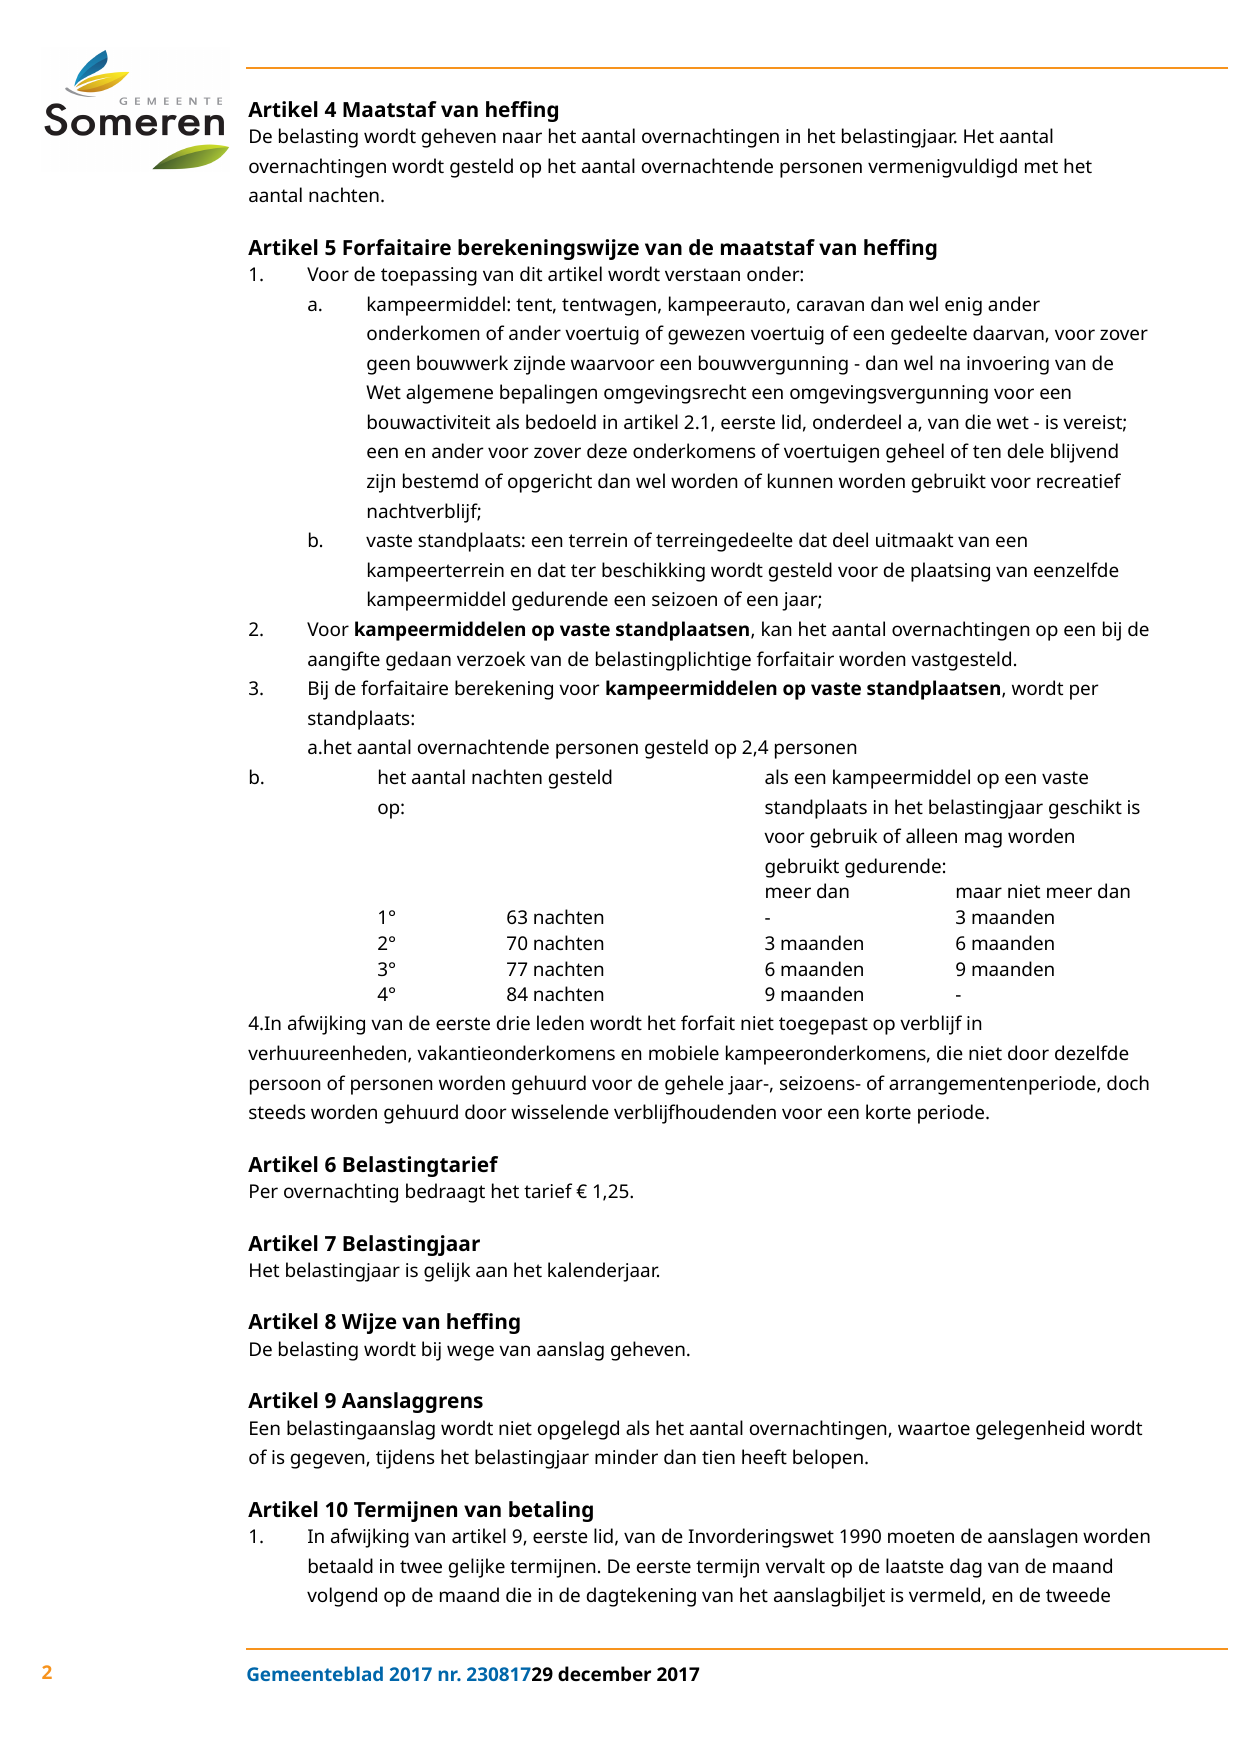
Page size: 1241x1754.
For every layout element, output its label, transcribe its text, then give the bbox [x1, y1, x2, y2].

text De belasting wordt bij wege van aanslag geheven. [248, 1336, 1152, 1362]
table_cell 1° [377, 905, 506, 930]
table_cell maar niet meer dan [955, 879, 1152, 904]
text Een belastingaanslag wordt niet opgelegd als het aantal overnachtingen, waartoe gelegenheid wordt of is gegeven, tijdens het belastingjaar minder dan tien heeft belopen. [248, 1415, 1152, 1470]
text Artikel 6 Belastingtarief [248, 1150, 1152, 1178]
table_cell 6 maanden [764, 956, 955, 982]
list vaste standplaats: een terrein of terreingedeelte dat deel uitmaakt van een kampeerterrein en dat ter beschikking wordt gesteld voor de plaatsing van eenzelfde kampeermiddel gedurende een seizoen of een jaar; [307, 527, 1152, 612]
table_cell [635, 905, 764, 930]
table_cell 70 nachten [506, 930, 635, 956]
list Voor de toepassing van dit artikel wordt verstaan onder: [248, 261, 1152, 287]
table_cell [248, 879, 377, 904]
text Artikel 4 Maatstaf van heffing [248, 95, 1152, 123]
table_cell 4° [377, 982, 506, 1007]
list a.het aantal overnachtende personen gesteld op 2,4 personen [248, 734, 1152, 760]
text Artikel 9 Aanslaggrens [248, 1386, 1152, 1415]
table_cell 3 maanden [955, 905, 1152, 930]
table_cell [506, 879, 635, 904]
table_cell - [955, 982, 1152, 1007]
table_cell 63 nachten [506, 905, 635, 930]
table_cell - [764, 905, 955, 930]
table_cell [635, 982, 764, 1007]
list Voor kampeermiddelen op vaste standplaatsen, kan het aantal overnachtingen op een bij de aangifte gedaan verzoek van de belastingplichtige forfaitair worden vastgesteld. [248, 616, 1152, 672]
table_cell 6 maanden [955, 930, 1152, 956]
list In afwijking van artikel 9, eerste lid, van de Invorderingswet 1990 moeten de aanslagen worden betaald in twee gelijke termijnen. De eerste termijn vervalt op de laatste dag van de maand volgend op de maand die in de dagtekening van het aanslagbiljet is vermeld, en de tweede [248, 1523, 1152, 1608]
table_header [635, 764, 764, 879]
table_cell [248, 905, 377, 930]
list Bij de forfaitaire berekening voor kampeermiddelen op vaste standplaatsen, wordt per standplaats: [248, 675, 1152, 731]
table_header het aantal nachten gesteld op: [377, 764, 635, 879]
table_cell [635, 956, 764, 982]
table_header als een kampeermiddel op een vaste standplaats in het belastingjaar geschikt is voor gebruik of alleen mag worden gebruikt gedurende: [764, 764, 1152, 879]
table_cell 2° [377, 930, 506, 956]
text De belasting wordt geheven naar het aantal overnachtingen in het belastingjaar. Het aantal overnachtingen wordt gesteld op het aantal overnachtende personen vermenigvuldigd met het aantal nachten. [248, 123, 1152, 208]
picture [41, 47, 231, 172]
table_cell [248, 930, 377, 956]
text Artikel 8 Wijze van heffing [248, 1307, 1152, 1336]
table_cell [248, 982, 377, 1007]
table_cell 9 maanden [764, 982, 955, 1007]
text Het belastingjaar is gelijk aan het kalenderjaar. [248, 1257, 1152, 1283]
table_cell 3° [377, 956, 506, 982]
table_cell 3 maanden [764, 930, 955, 956]
table_cell [248, 956, 377, 982]
text Artikel 10 Termijnen van betaling [248, 1495, 1152, 1523]
text Artikel 7 Belastingjaar [248, 1229, 1152, 1257]
table_header b. [248, 764, 377, 879]
table_cell 9 maanden [955, 956, 1152, 982]
text Artikel 5 Forfaitaire berekeningswijze van de maatstaf van heffing [248, 233, 1152, 261]
text 4.In afwijking van de eerste drie leden wordt het forfait niet toegepast op verblijf in verhuureenheden, vakantieonderkomens en mobiele kampeeronderkomens, die niet door dezelfde persoon of personen worden gehuurd voor de gehele jaar-, seizoens- of arrangementenperiode, doch steeds worden gehuurd door wisselende verblijfhoudenden voor een korte periode. [248, 1011, 1152, 1125]
table_cell meer dan [764, 879, 955, 904]
table_cell [635, 930, 764, 956]
text Per overnachting bedraagt het tarief € 1,25. [248, 1178, 1152, 1204]
table_cell [377, 879, 506, 904]
table_cell [635, 879, 764, 904]
table_cell 77 nachten [506, 956, 635, 982]
table_cell 84 nachten [506, 982, 635, 1007]
list kampeermiddel: tent, tentwagen, kampeerauto, caravan dan wel enig ander onderkomen of ander voertuig of gewezen voertuig of een gedeelte daarvan, voor zover geen bouwwerk zijnde waarvoor een bouwvergunning - dan wel na invoering van de Wet algemene bepalingen omgevingsrecht een omgevingsvergunning voor een bouwactiviteit als bedoeld in artikel 2.1, eerste lid, onderdeel a, van die wet - is vereist; een en ander voor zover deze onderkomens of voertuigen geheel of ten dele blijvend zijn bestemd of opgericht dan wel worden of kunnen worden gebruikt voor recreatief nachtverblijf; [307, 291, 1152, 524]
